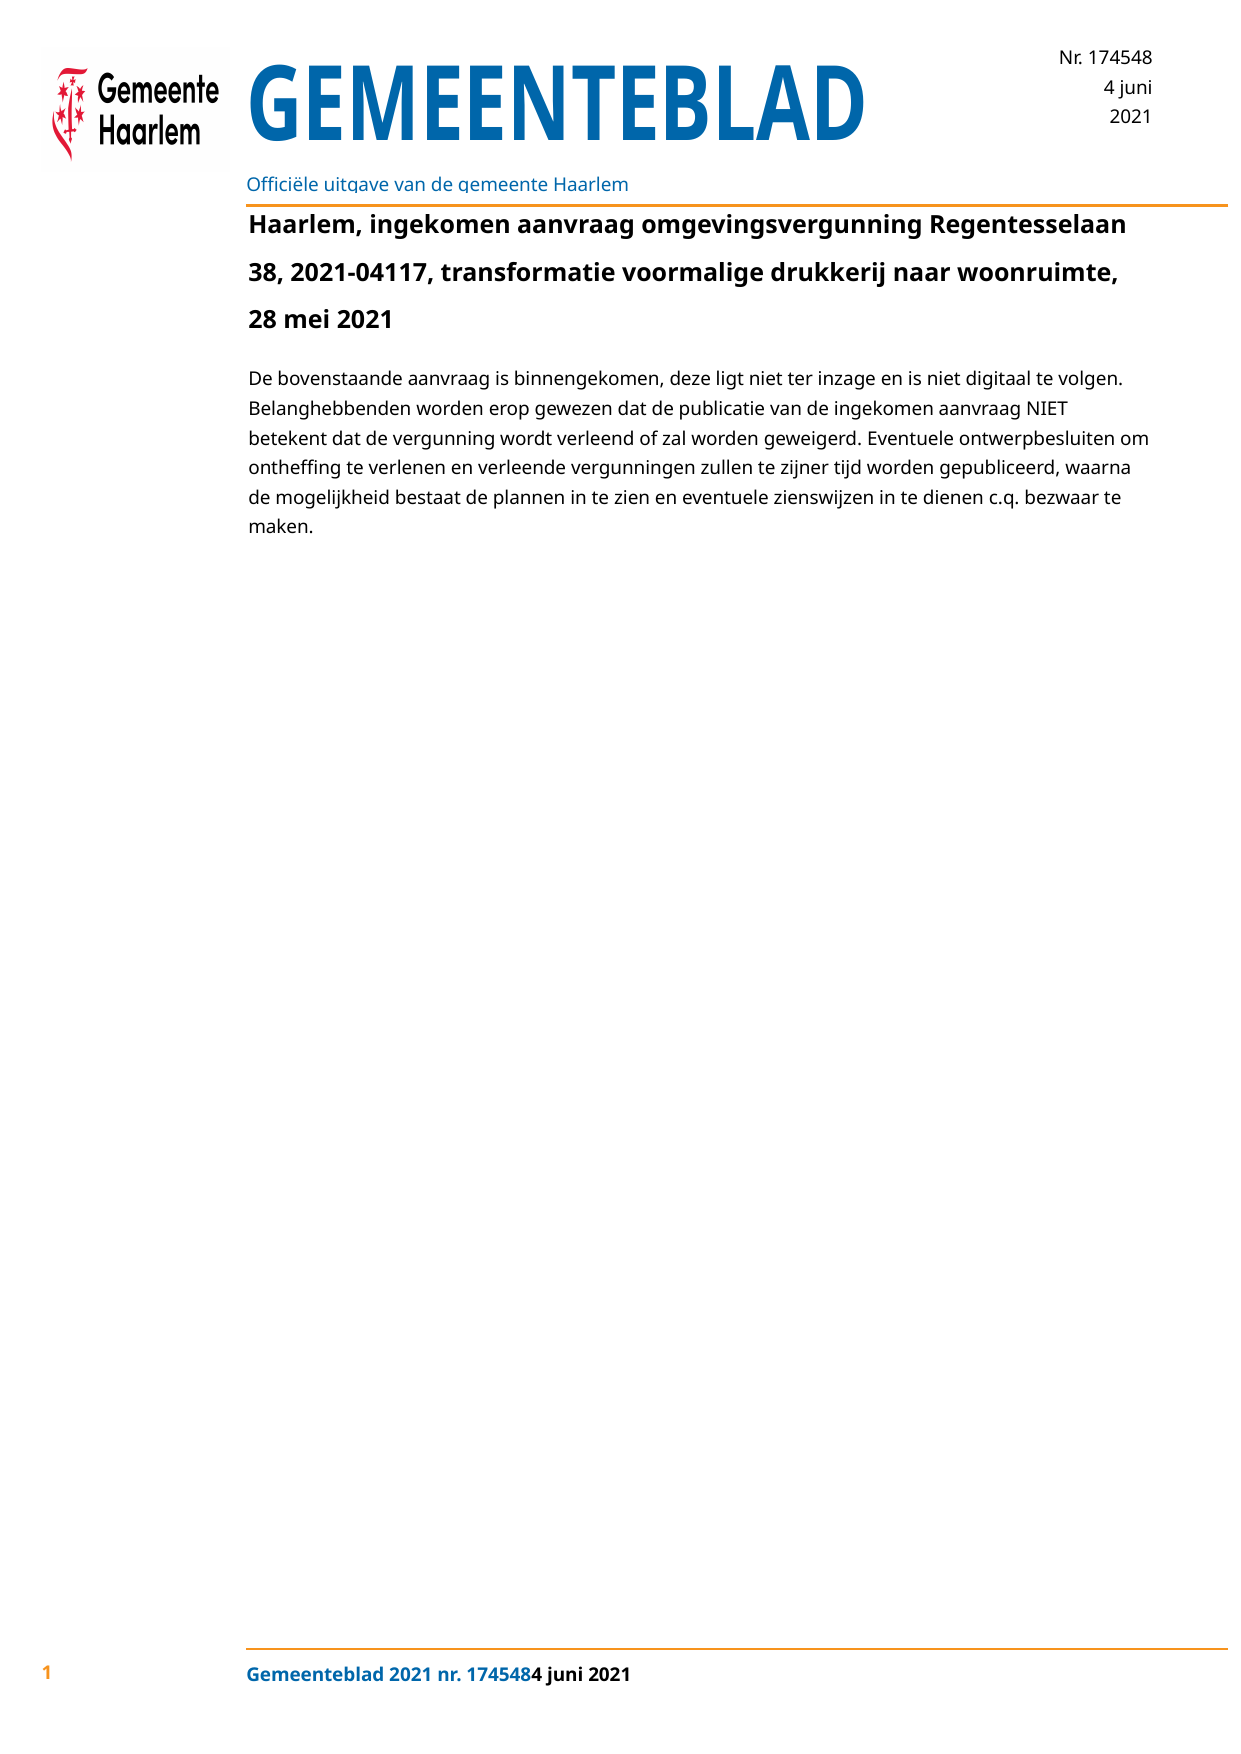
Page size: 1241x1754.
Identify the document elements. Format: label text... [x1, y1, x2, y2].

picture [41, 47, 231, 172]
text Haarlem, ingekomen aanvraag omgevingsvergunning Regentesselaan 38, 2021-04117, transformatie voormalige drukkerij naar woonruimte, 28 mei 2021 [248, 207, 1152, 336]
text De bovenstaande aanvraag is binnengekomen, deze ligt niet ter inzage en is niet digitaal te volgen. Belanghebbenden worden erop gewezen dat de publicatie van de ingekomen aanvraag NIET betekent dat de vergunning wordt verleend of zal worden geweigerd. Eventuele ontwerpbesluiten om ontheffing te verlenen en verleende vergunningen zullen te zijner tijd worden gepubliceerd, waarna de mogelijkheid bestaat de plannen in te zien en eventuele zienswijzen in te dienen c.q. bezwaar te maken. [248, 366, 1152, 539]
